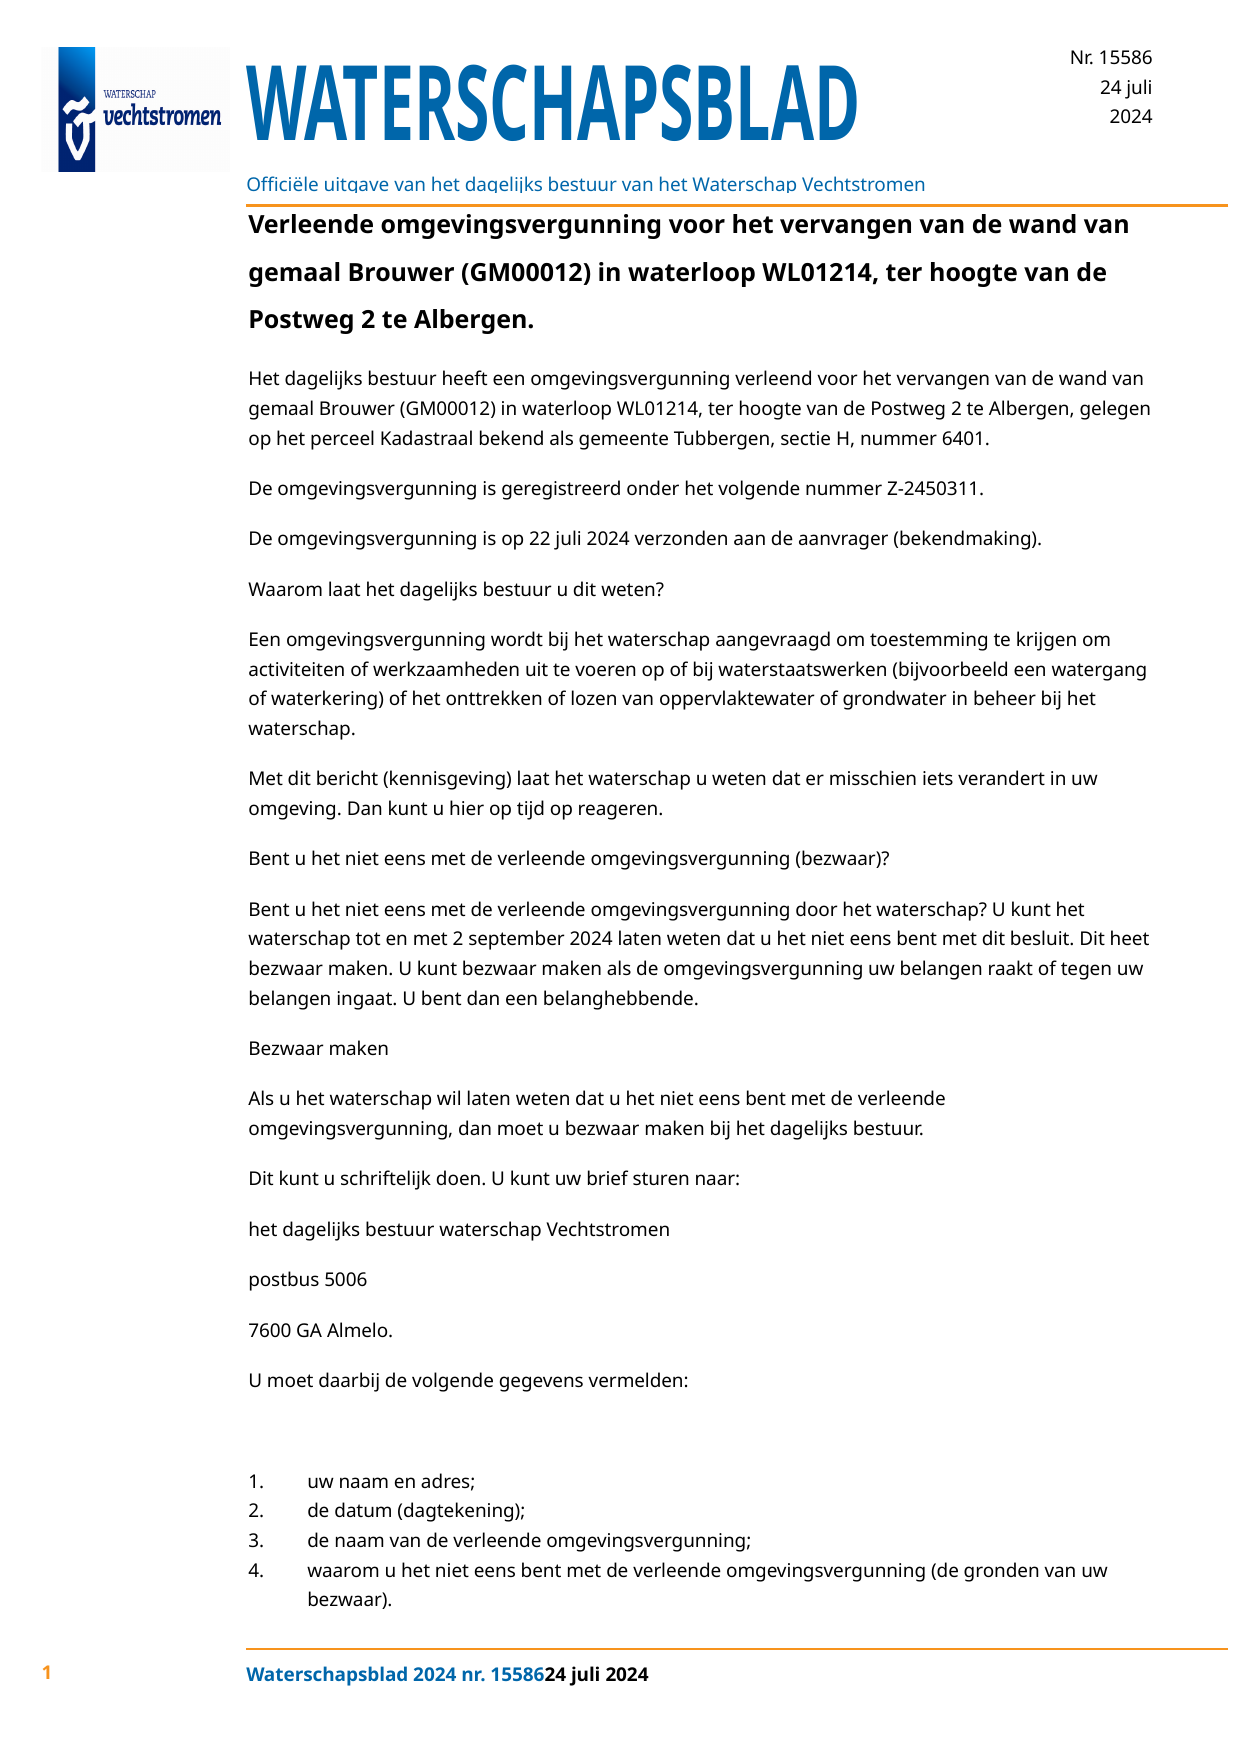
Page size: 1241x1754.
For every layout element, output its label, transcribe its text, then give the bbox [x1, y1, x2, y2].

text Het dagelijks bestuur heeft een omgevingsvergunning verleend voor het vervangen van de wand van gemaal Brouwer (GM00012) in waterloop WL01214, ter hoogte van de Postweg 2 te Albergen, gelegen op het perceel Kadastraal bekend als gemeente Tubbergen, sectie H, nummer 6401. [248, 366, 1152, 450]
list waarom u het niet eens bent met de verleende omgevingsvergunning (de gronden van uw bezwaar). [248, 1557, 1152, 1612]
text De omgevingsvergunning is geregistreerd onder het volgende nummer Z-2450311. [248, 475, 1152, 501]
text postbus 5006 [248, 1266, 1152, 1292]
list de naam van de verleende omgevingsvergunning; [248, 1527, 1152, 1553]
text Met dit bericht (kennisgeving) laat het waterschap u weten dat er misschien iets verandert in uw omgeving. Dan kunt u hier op tijd op reageren. [248, 766, 1152, 821]
text het dagelijks bestuur waterschap Vechtstromen [248, 1216, 1152, 1242]
text Dit kunt u schriftelijk doen. U kunt uw brief sturen naar: [248, 1166, 1152, 1191]
text 7600 GA Almelo. [248, 1317, 1152, 1342]
text Verleende omgevingsvergunning voor het vervangen van de wand van gemaal Brouwer (GM00012) in waterloop WL01214, ter hoogte van de Postweg 2 te Albergen. [248, 207, 1152, 336]
text Als u het waterschap wil laten weten dat u het niet eens bent met de verleende omgevingsvergunning, dan moet u bezwaar maken bij het dagelijks bestuur. [248, 1086, 1152, 1141]
text Waarom laat het dagelijks bestuur u dit weten? [248, 576, 1152, 602]
text Bent u het niet eens met de verleende omgevingsvergunning door het waterschap? U kunt het waterschap tot en met 2 september 2024 laten weten dat u het niet eens bent met dit besluit. Dit heet bezwaar maken. U kunt bezwaar maken als de omgevingsvergunning uw belangen raakt of tegen uw belangen ingaat. U bent dan een belanghebbende. [248, 896, 1152, 1010]
list de datum (dagtekening); [248, 1498, 1152, 1523]
text Bent u het niet eens met de verleende omgevingsvergunning (bezwaar)? [248, 846, 1152, 871]
text U moet daarbij de volgende gegevens vermelden: [248, 1367, 1152, 1393]
text De omgevingsvergunning is op 22 juli 2024 verzonden aan de aanvrager (bekendmaking). [248, 526, 1152, 551]
text Bezwaar maken [248, 1035, 1152, 1061]
list uw naam en adres; [248, 1468, 1152, 1494]
picture [41, 47, 231, 172]
text Een omgevingsvergunning wordt bij het waterschap aangevraagd om toestemming te krijgen om activiteiten of werkzaamheden uit te voeren op of bij waterstaatswerken (bijvoorbeeld een watergang of waterkering) of het onttrekken of lozen van oppervlaktewater of grondwater in beheer bij het waterschap. [248, 626, 1152, 741]
